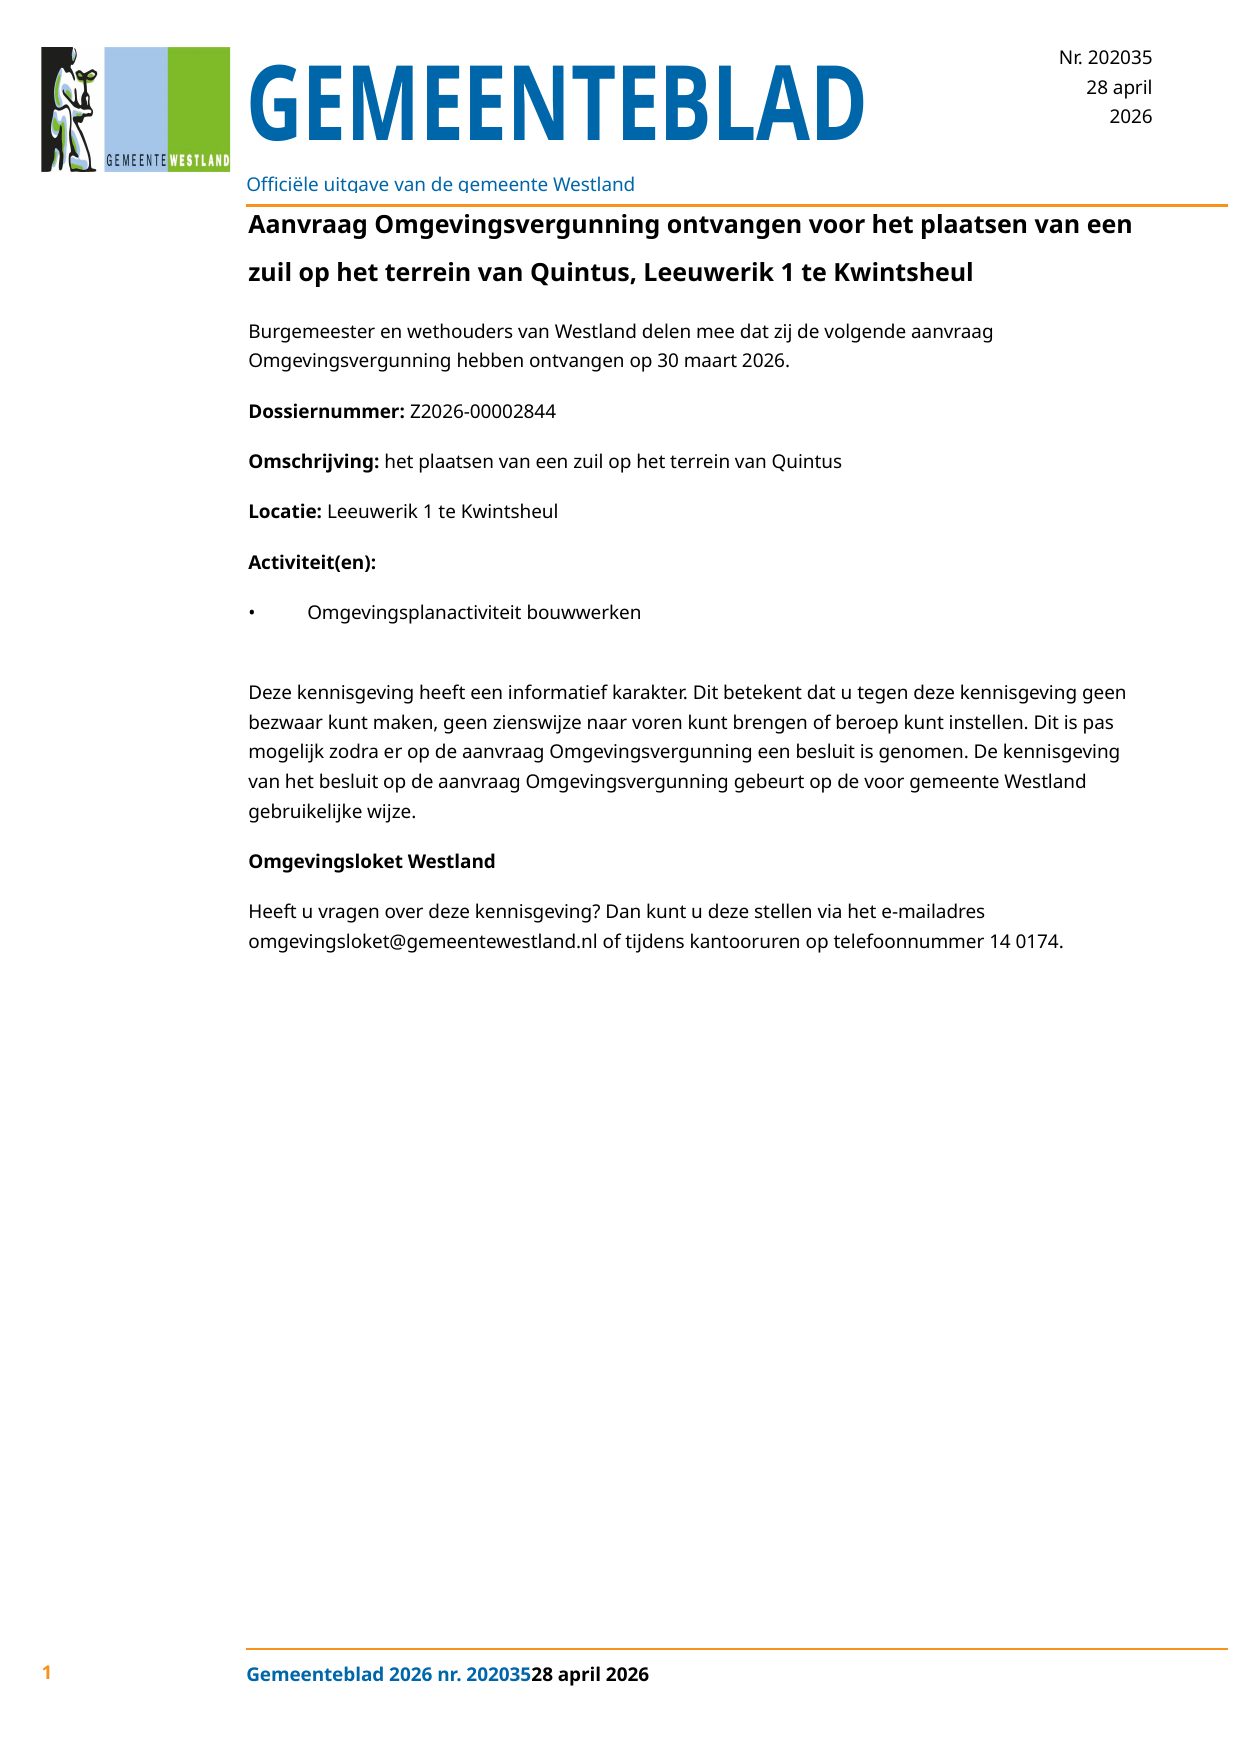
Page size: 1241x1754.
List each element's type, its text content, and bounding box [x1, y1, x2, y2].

text Deze kennisgeving heeft een informatief karakter. Dit betekent dat u tegen deze kennisgeving geen bezwaar kunt maken, geen zienswijze naar voren kunt brengen of beroep kunt instellen. Dit is pas mogelijk zodra er op de aanvraag Omgevingsvergunning een besluit is genomen. De kennisgeving van het besluit op de aanvraag Omgevingsvergunning gebeurt op de voor gemeente Westland gebruikelijke wijze. [248, 679, 1152, 824]
text Locatie: Leeuwerik 1 te Kwintsheul [248, 499, 1152, 524]
text Burgemeester en wethouders van Westland delen mee dat zij de volgende aanvraag Omgevingsvergunning hebben ontvangen op 30 maart 2026. [248, 318, 1152, 373]
text Heeft u vragen over deze kennisgeving? Dan kunt u deze stellen via het e-mailadres omgevingsloket@gemeentewestland.nl of tijdens kantooruren op telefoonnummer 14 0174. [248, 899, 1152, 954]
text Omschrijving: het plaatsen van een zuil op het terrein van Quintus [248, 448, 1152, 474]
text Aanvraag Omgevingsvergunning ontvangen voor het plaatsen van een zuil op het terrein van Quintus, Leeuwerik 1 te Kwintsheul [248, 207, 1152, 288]
text Omgevingsloket Westland [248, 848, 1152, 874]
text Activiteit(en): [248, 549, 1152, 575]
picture [41, 47, 231, 172]
list Omgevingsplanactiviteit bouwwerken [248, 599, 1152, 625]
text Dossiernummer: Z2026-00002844 [248, 398, 1152, 424]
